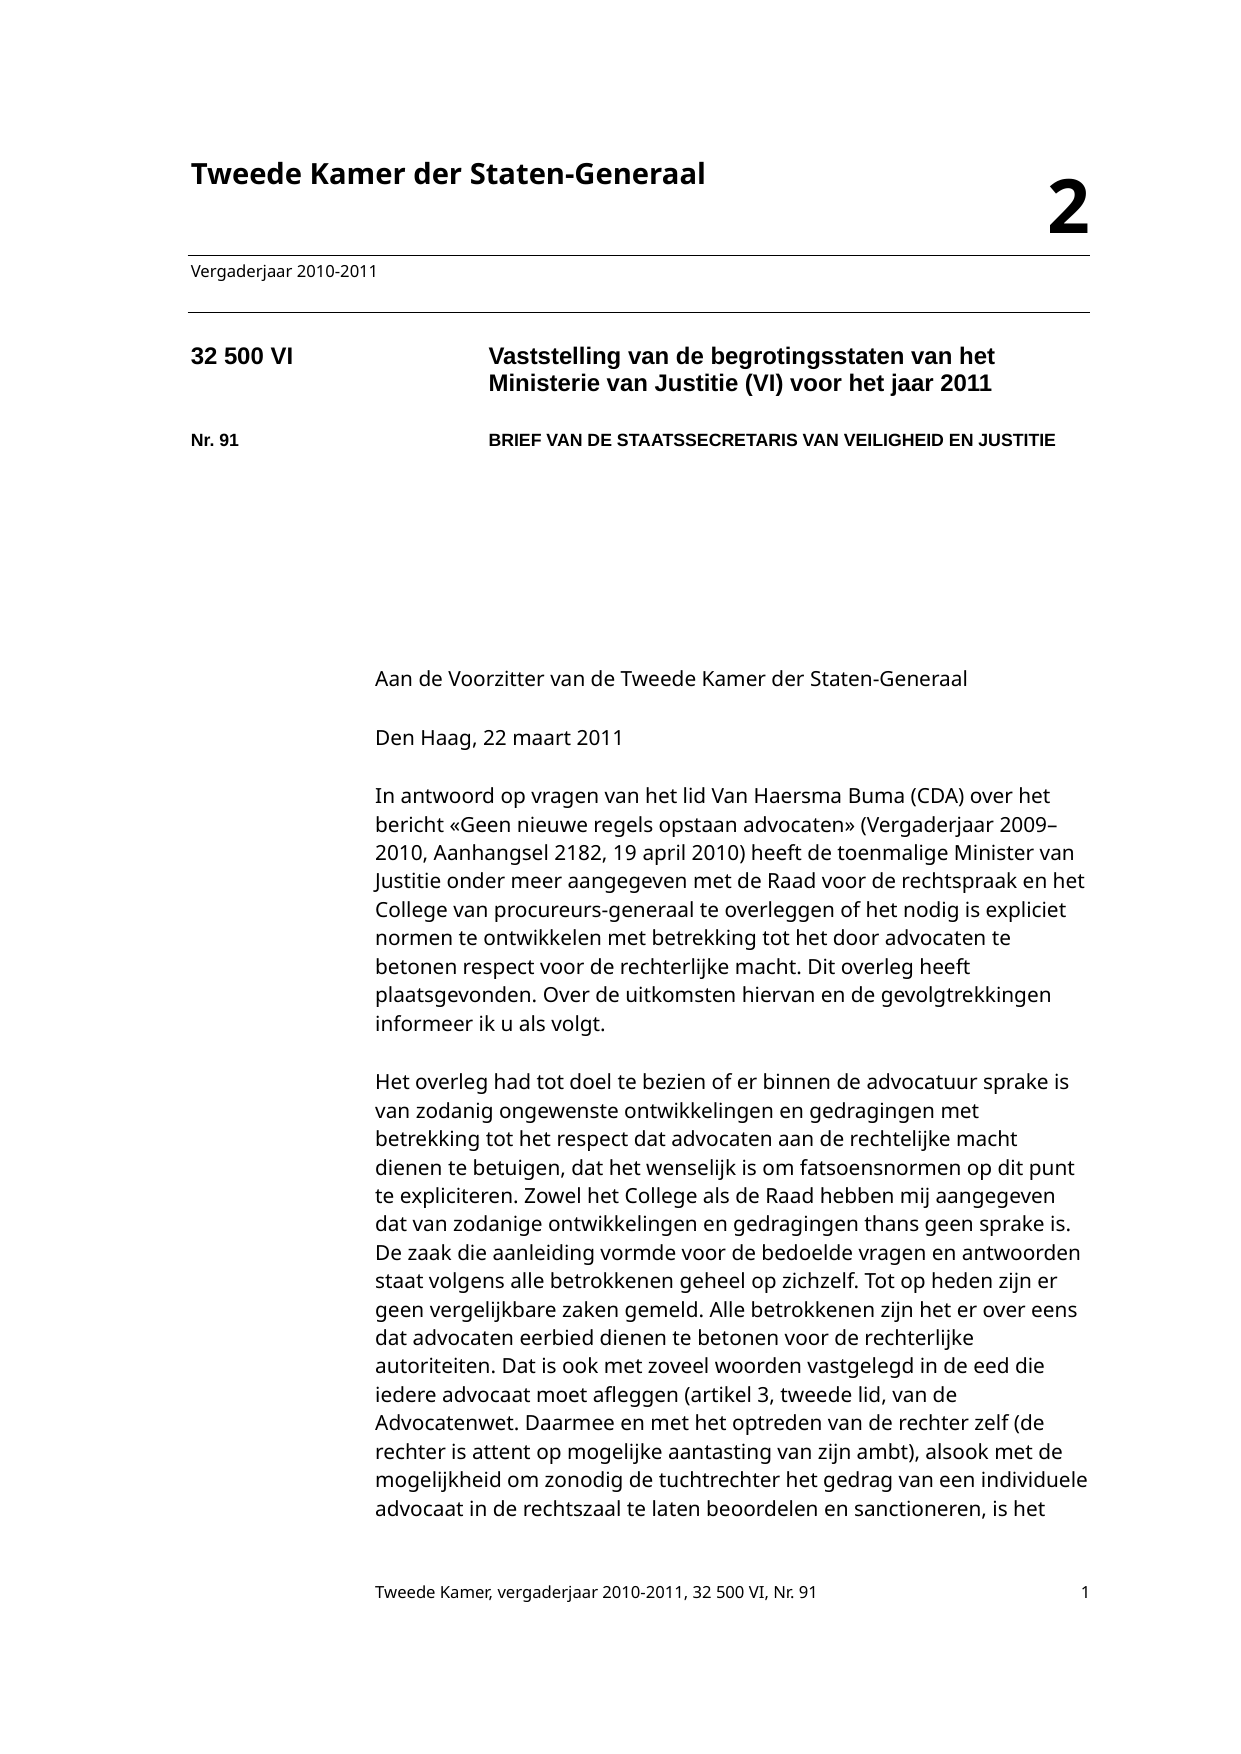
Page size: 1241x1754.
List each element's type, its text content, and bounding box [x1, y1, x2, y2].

table_header 2 [910, 150, 1090, 255]
text In antwoord op vragen van het lid Van Haersma Buma (CDA) over het bericht «Geen nieuwe regels opstaan advocaten» (Vergaderjaar 2009–2010, Aanhangsel 2182, 19 april 2010) heeft de toenmalige Minister van Justitie onder meer aangegeven met de Raad voor de rechtspraak en het College van procureurs-generaal te overleggen of het nodig is expliciet normen te ontwikkelen met betrekking tot het door advocaten te betonen respect voor de rechterlijke macht. Dit overleg heeft plaatsgevonden. Over de uitkomsten hiervan en de gevolgtrekkingen informeer ik u als volgt. [375, 781, 1090, 1037]
table_cell BRIEF VAN DE STAATSSECRETARIS VAN VEILIGHEID EN JUSTITIE [485, 427, 1090, 546]
table_cell 32 500 VI [188, 339, 485, 427]
table_cell [485, 313, 1090, 339]
table_cell [188, 313, 485, 339]
table_cell Nr. 91 [188, 427, 485, 546]
table_cell Vergaderjaar 2010-2011 [188, 256, 485, 312]
text Aan de Voorzitter van de Tweede Kamer der Staten-Generaal [375, 664, 1090, 693]
text Den Haag, 22 maart 2011 [375, 723, 1090, 751]
table_cell [485, 256, 1090, 312]
table_header Tweede Kamer der Staten-Generaal [188, 150, 909, 255]
text Het overleg had tot doel te bezien of er binnen de advocatuur sprake is van zodanig ongewenste ontwikkelingen en gedragingen met betrekking tot het respect dat advocaten aan de rechtelijke macht dienen te betuigen, dat het wenselijk is om fatsoensnormen op dit punt te expliciteren. Zowel het College als de Raad hebben mij aangegeven dat van zodanige ontwikkelingen en gedragingen thans geen sprake is. De zaak die aanleiding vormde voor de bedoelde vragen en antwoorden staat volgens alle betrokkenen geheel op zichzelf. Tot op heden zijn er geen vergelijkbare zaken gemeld. Alle betrokkenen zijn het er over eens dat advocaten eerbied dienen te betonen voor de rechterlijke autoriteiten. Dat is ook met zoveel woorden vastgelegd in de eed die iedere advocaat moet afleggen (artikel 3, tweede lid, van de Advocatenwet. Daarmee en met het optreden van de rechter zelf (de rechter is attent op mogelijke aantasting van zijn ambt), alsook met de mogelijkheid om zonodig de tuchtrechter het gedrag van een individuele advocaat in de rechtszaal te laten beoordelen en sanctioneren, is het [375, 1067, 1090, 1522]
table_cell Vaststelling van de begrotingsstaten van het Ministerie van Justitie (VI) voor het jaar 2011 [485, 339, 1090, 427]
